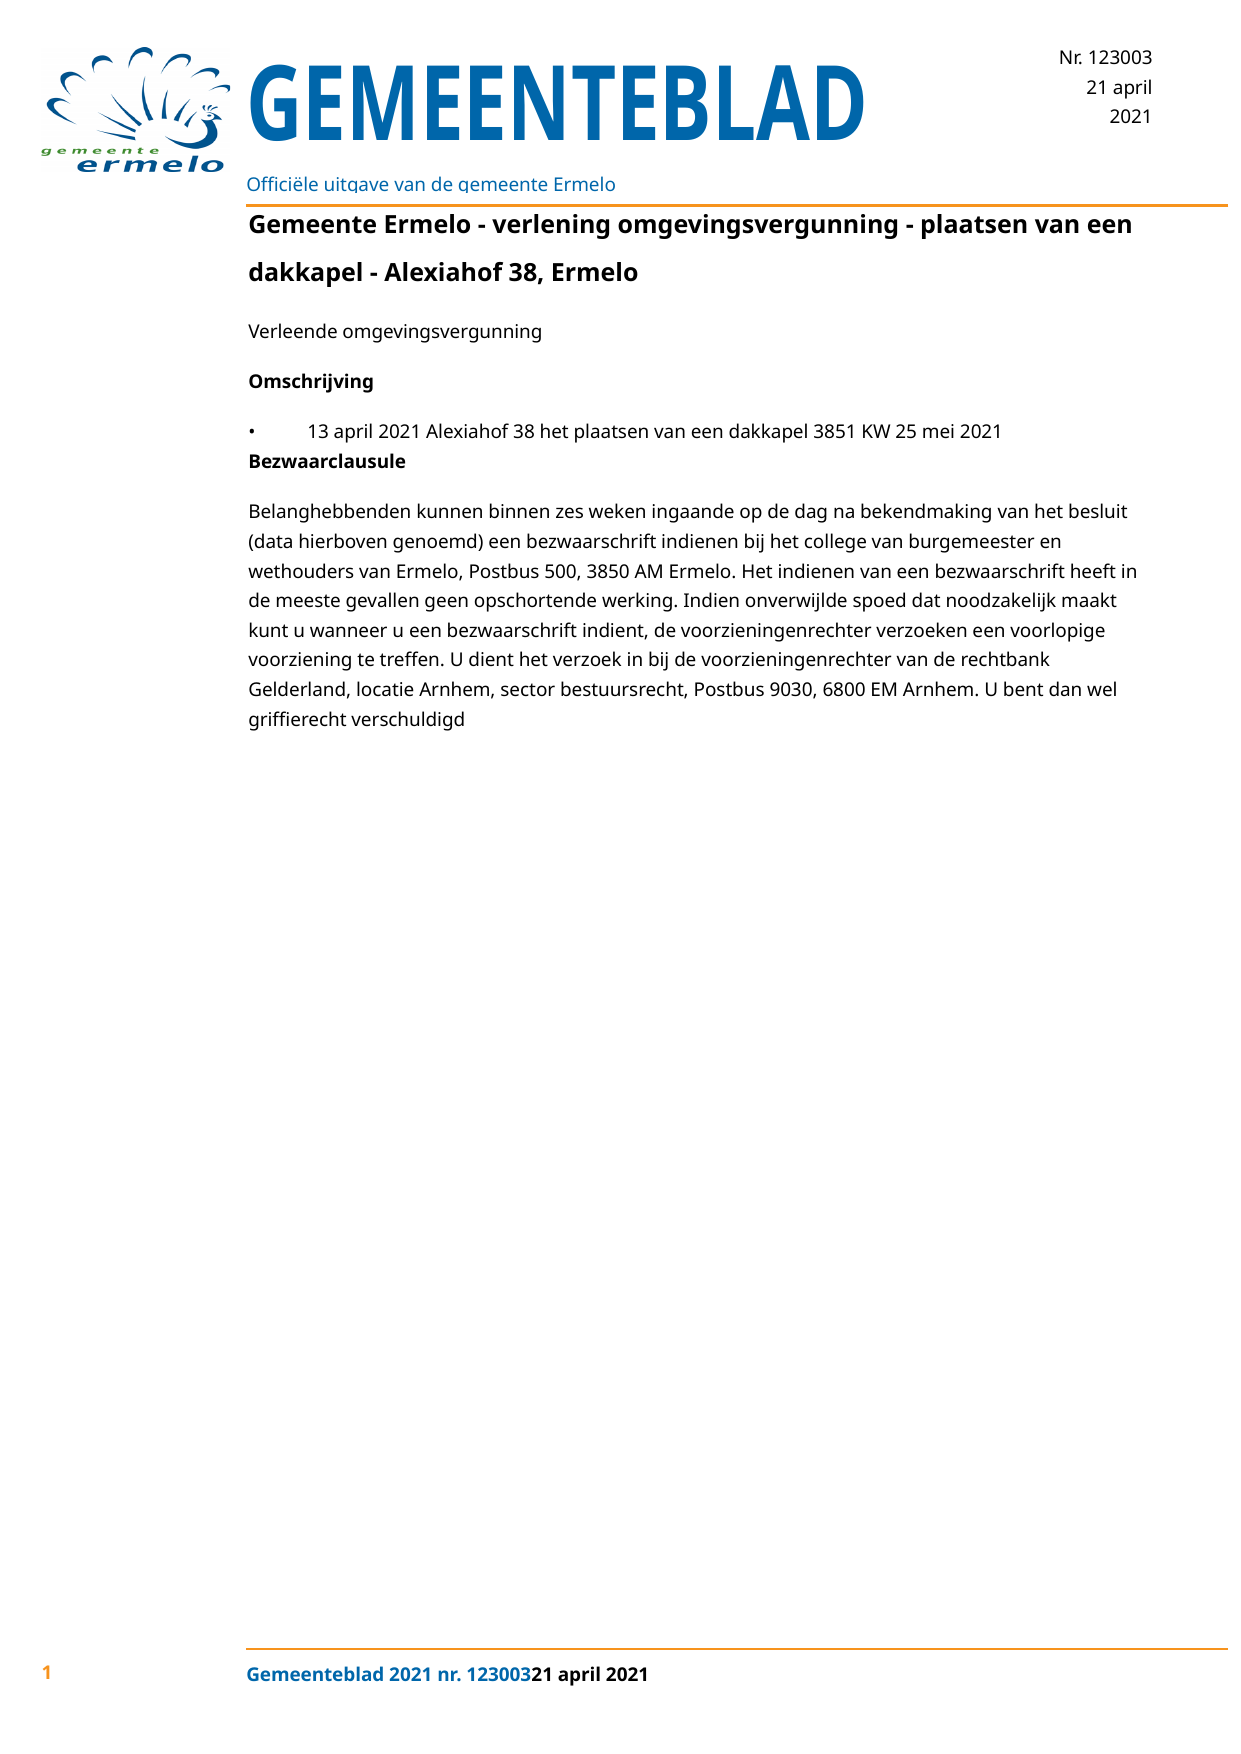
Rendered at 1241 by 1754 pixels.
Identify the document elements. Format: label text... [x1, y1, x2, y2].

text Omschrijving [248, 368, 1152, 394]
text Gemeente Ermelo - verlening omgevingsvergunning - plaatsen van een dakkapel - Alexiahof 38, Ermelo [248, 207, 1152, 288]
picture [41, 47, 231, 172]
text Bezwaarclausule [248, 448, 1152, 474]
list 13 april 2021 Alexiahof 38 het plaatsen van een dakkapel 3851 KW 25 mei 2021 [248, 419, 1152, 444]
text Verleende omgevingsvergunning [248, 318, 1152, 344]
text Belanghebbenden kunnen binnen zes weken ingaande op de dag na bekendmaking van het besluit (data hierboven genoemd) een bezwaarschrift indienen bij het college van burgemeester en wethouders van Ermelo, Postbus 500, 3850 AM Ermelo. Het indienen van een bezwaarschrift heeft in de meeste gevallen geen opschortende werking. Indien onverwijlde spoed dat noodzakelijk maakt kunt u wanneer u een bezwaarschrift indient, de voorzieningenrechter verzoeken een voorlopige voorziening te treffen. U dient het verzoek in bij de voorzieningenrechter van de rechtbank Gelderland, locatie Arnhem, sector bestuursrecht, Postbus 9030, 6800 EM Arnhem. U bent dan wel griffierecht verschuldigd [248, 499, 1152, 732]
